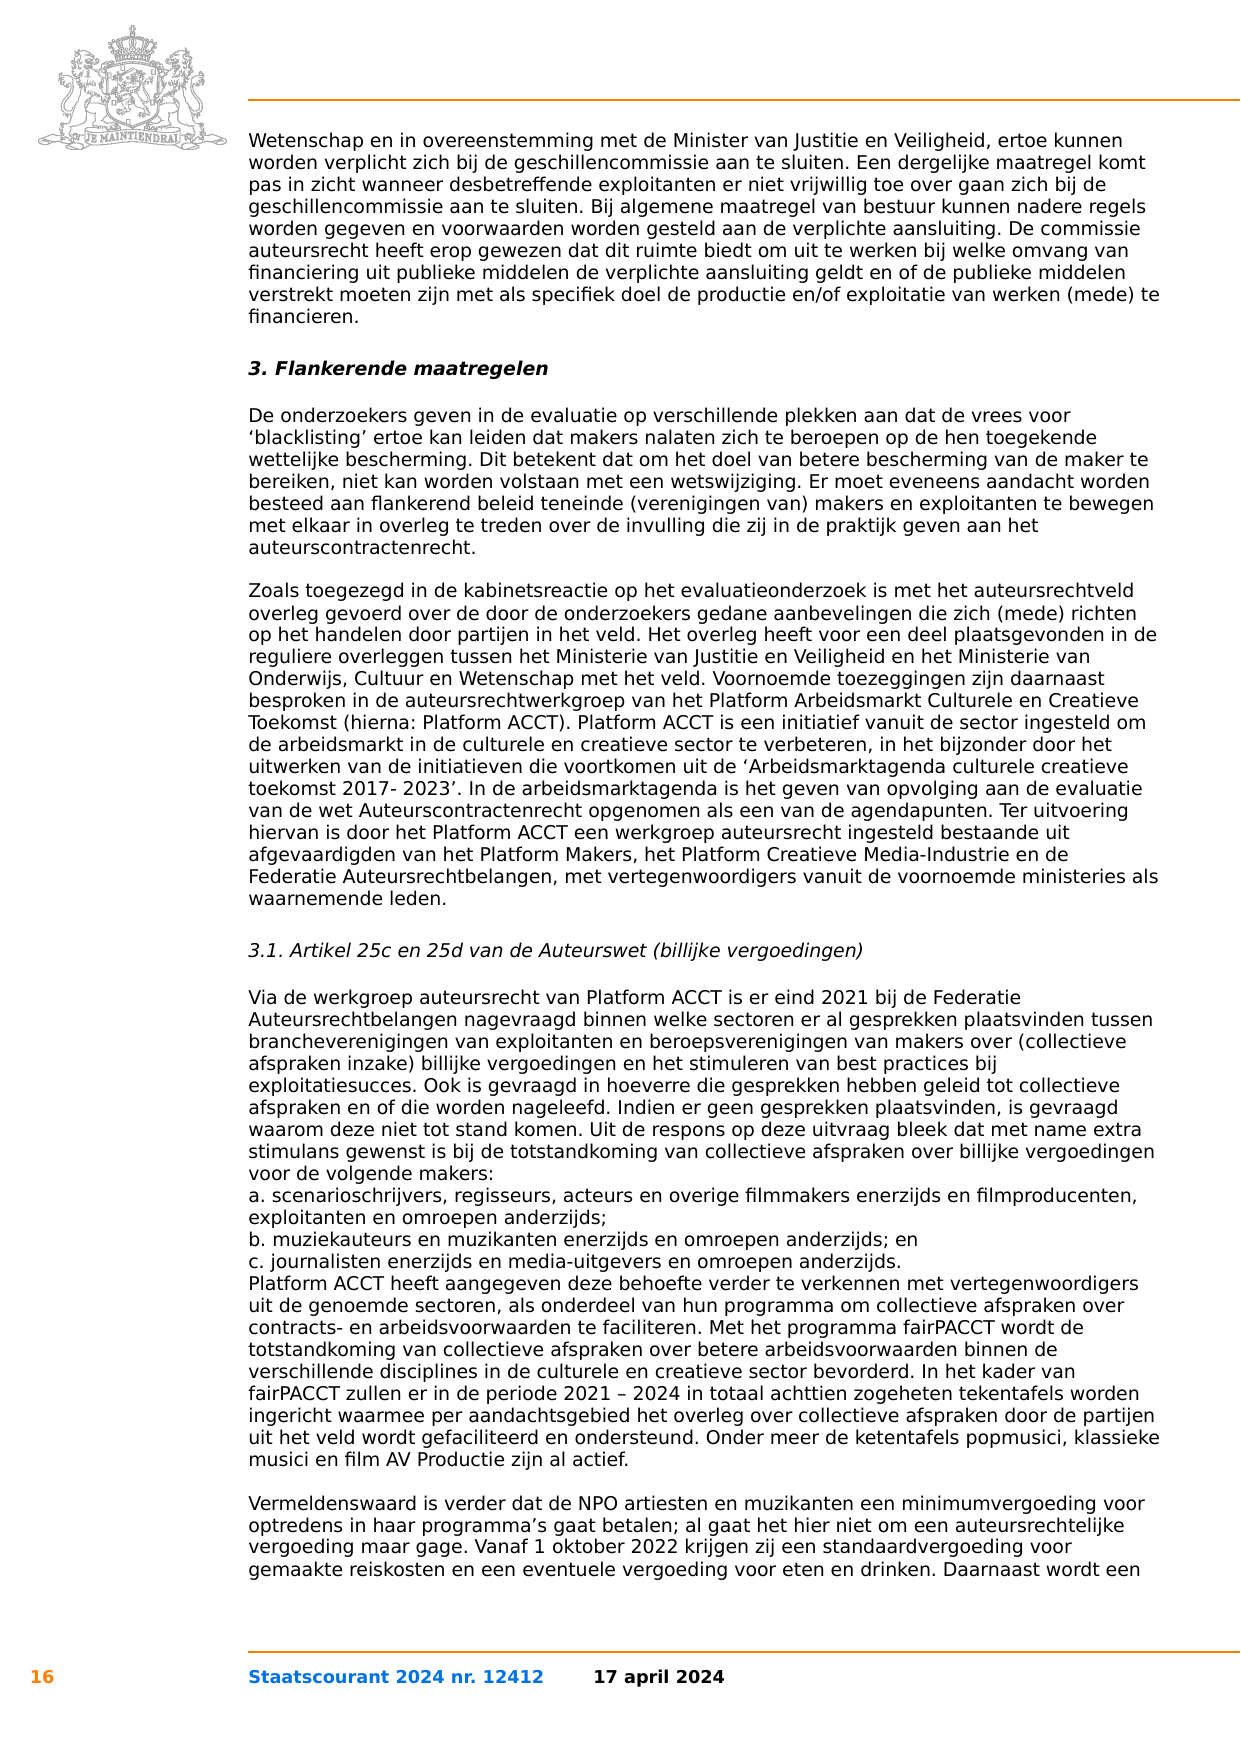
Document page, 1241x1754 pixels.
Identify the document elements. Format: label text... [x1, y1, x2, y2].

text Via de werkgroep auteursrecht van Platform ACCT is er eind 2021 bij de Federatie Auteursrechtbelangen nagevraagd binnen welke sectoren er al gesprekken plaatsvinden tussen brancheverenigingen van exploitanten en beroepsverenigingen van makers over (collectieve afspraken inzake) billijke vergoedingen en het stimuleren van best practices bij exploitatiesucces. Ook is gevraagd in hoeverre die gesprekken hebben geleid tot collectieve afspraken en of die worden nageleefd. Indien er geen gesprekken plaatsvinden, is gevraagd waarom deze niet tot stand komen. Uit de respons op deze uitvraag bleek dat met name extra stimulans gewenst is bij de totstandkoming van collectieve afspraken over billijke vergoedingen voor de volgende makers: [248, 987, 1163, 1185]
text Zoals toegezegd in de kabinetsreactie op het evaluatieonderzoek is met het auteursrechtveld overleg gevoerd over de door de onderzoekers gedane aanbevelingen die zich (mede) richten op het handelen door partijen in het veld. Het overleg heeft voor een deel plaatsgevonden in de reguliere overleggen tussen het Ministerie van Justitie en Veiligheid en het Ministerie van Onderwijs, Cultuur en Wetenschap met het veld. Voornoemde toezeggingen zijn daarnaast besproken in de auteursrechtwerkgroep van het Platform Arbeidsmarkt Culturele en Creatieve Toekomst (hierna: Platform ACCT). Platform ACCT is een initiatief vanuit de sector ingesteld om de arbeidsmarkt in de culturele en creatieve sector te verbeteren, in het bijzonder door het uitwerken van de initiatieven die voortkomen uit de ‘Arbeidsmarktagenda culturele creatieve toekomst 2017- 2023’. In de arbeidsmarktagenda is het geven van opvolging aan de evaluatie van de wet Auteurscontractenrecht opgenomen als een van de agendapunten. Ter uitvoering hiervan is door het Platform ACCT een werkgroep auteursrecht ingesteld bestaande uit afgevaardigden van het Platform Makers, het Platform Creatieve Media-Industrie en de Federatie Auteursrechtbelangen, met vertegenwoordigers vanuit de voornoemde ministeries als waarnemende leden. [248, 580, 1163, 910]
text Platform ACCT heeft aangegeven deze behoefte verder te verkennen met vertegenwoordigers uit de genoemde sectoren, als onderdeel van hun programma om collectieve afspraken over contracts- en arbeidsvoorwaarden te faciliteren. Met het programma fairPACCT wordt de totstandkoming van collectieve afspraken over betere arbeidsvoorwaarden binnen de verschillende disciplines in de culturele en creatieve sector bevorderd. In het kader van fairPACCT zullen er in de periode 2021 – 2024 in totaal achttien zogeheten tekentafels worden ingericht waarmee per aandachtsgebied het overleg over collectieve afspraken door de partijen uit het veld wordt gefaciliteerd en ondersteund. Onder meer de ketentafels popmusici, klassieke musici en film AV Productie zijn al actief. [248, 1273, 1163, 1471]
text b. muziekauteurs en muzikanten enerzijds en omroepen anderzijds; en [248, 1229, 1163, 1251]
text De onderzoekers geven in de evaluatie op verschillende plekken aan dat de vrees voor ‘blacklisting’ ertoe kan leiden dat makers nalaten zich te beroepen op de hen toegekende wettelijke bescherming. Dit betekent dat om het doel van betere bescherming van de maker te bereiken, niet kan worden volstaan met een wetswijziging. Er moet eveneens aandacht worden besteed aan flankerend beleid teneinde (verenigingen van) makers en exploitanten te bewegen met elkaar in overleg te treden over de invulling die zij in de praktijk geven aan het auteurscontractenrecht. [248, 405, 1163, 558]
subtitle 3.1. Artikel 25c en 25d van de Auteurswet (billijke vergoedingen) [248, 940, 1163, 962]
picture [38, 25, 227, 150]
text Wetenschap en in overeenstemming met de Minister van Justitie en Veiligheid, ertoe kunnen worden verplicht zich bij de geschillencommissie aan te sluiten. Een dergelijke maatregel komt pas in zicht wanneer desbetreffende exploitanten er niet vrijwillig toe over gaan zich bij de geschillencommissie aan te sluiten. Bij algemene maatregel van bestuur kunnen nadere regels worden gegeven en voorwaarden worden gesteld aan de verplichte aansluiting. De commissie auteursrecht heeft erop gewezen dat dit ruimte biedt om uit te werken bij welke omvang van financiering uit publieke middelen de verplichte aansluiting geldt en of de publieke middelen verstrekt moeten zijn met als specifiek doel de productie en/of exploitatie van werken (mede) te financieren. [248, 130, 1163, 328]
text Vermeldenswaard is verder dat de NPO artiesten en muzikanten een minimumvergoeding voor optredens in haar programma’s gaat betalen; al gaat het hier niet om een auteursrechtelijke vergoeding maar gage. Vanaf 1 oktober 2022 krijgen zij een standaardvergoeding voor gemaakte reiskosten en een eventuele vergoeding voor eten en drinken. Daarnaast wordt een [248, 1492, 1163, 1580]
text a. scenarioschrijvers, regisseurs, acteurs en overige filmmakers enerzijds en filmproducenten, exploitanten en omroepen anderzijds; [248, 1185, 1163, 1229]
subtitle 3. Flankerende maatregelen [248, 358, 1163, 380]
text c. journalisten enerzijds en media-uitgevers en omroepen anderzijds. [248, 1251, 1163, 1273]
